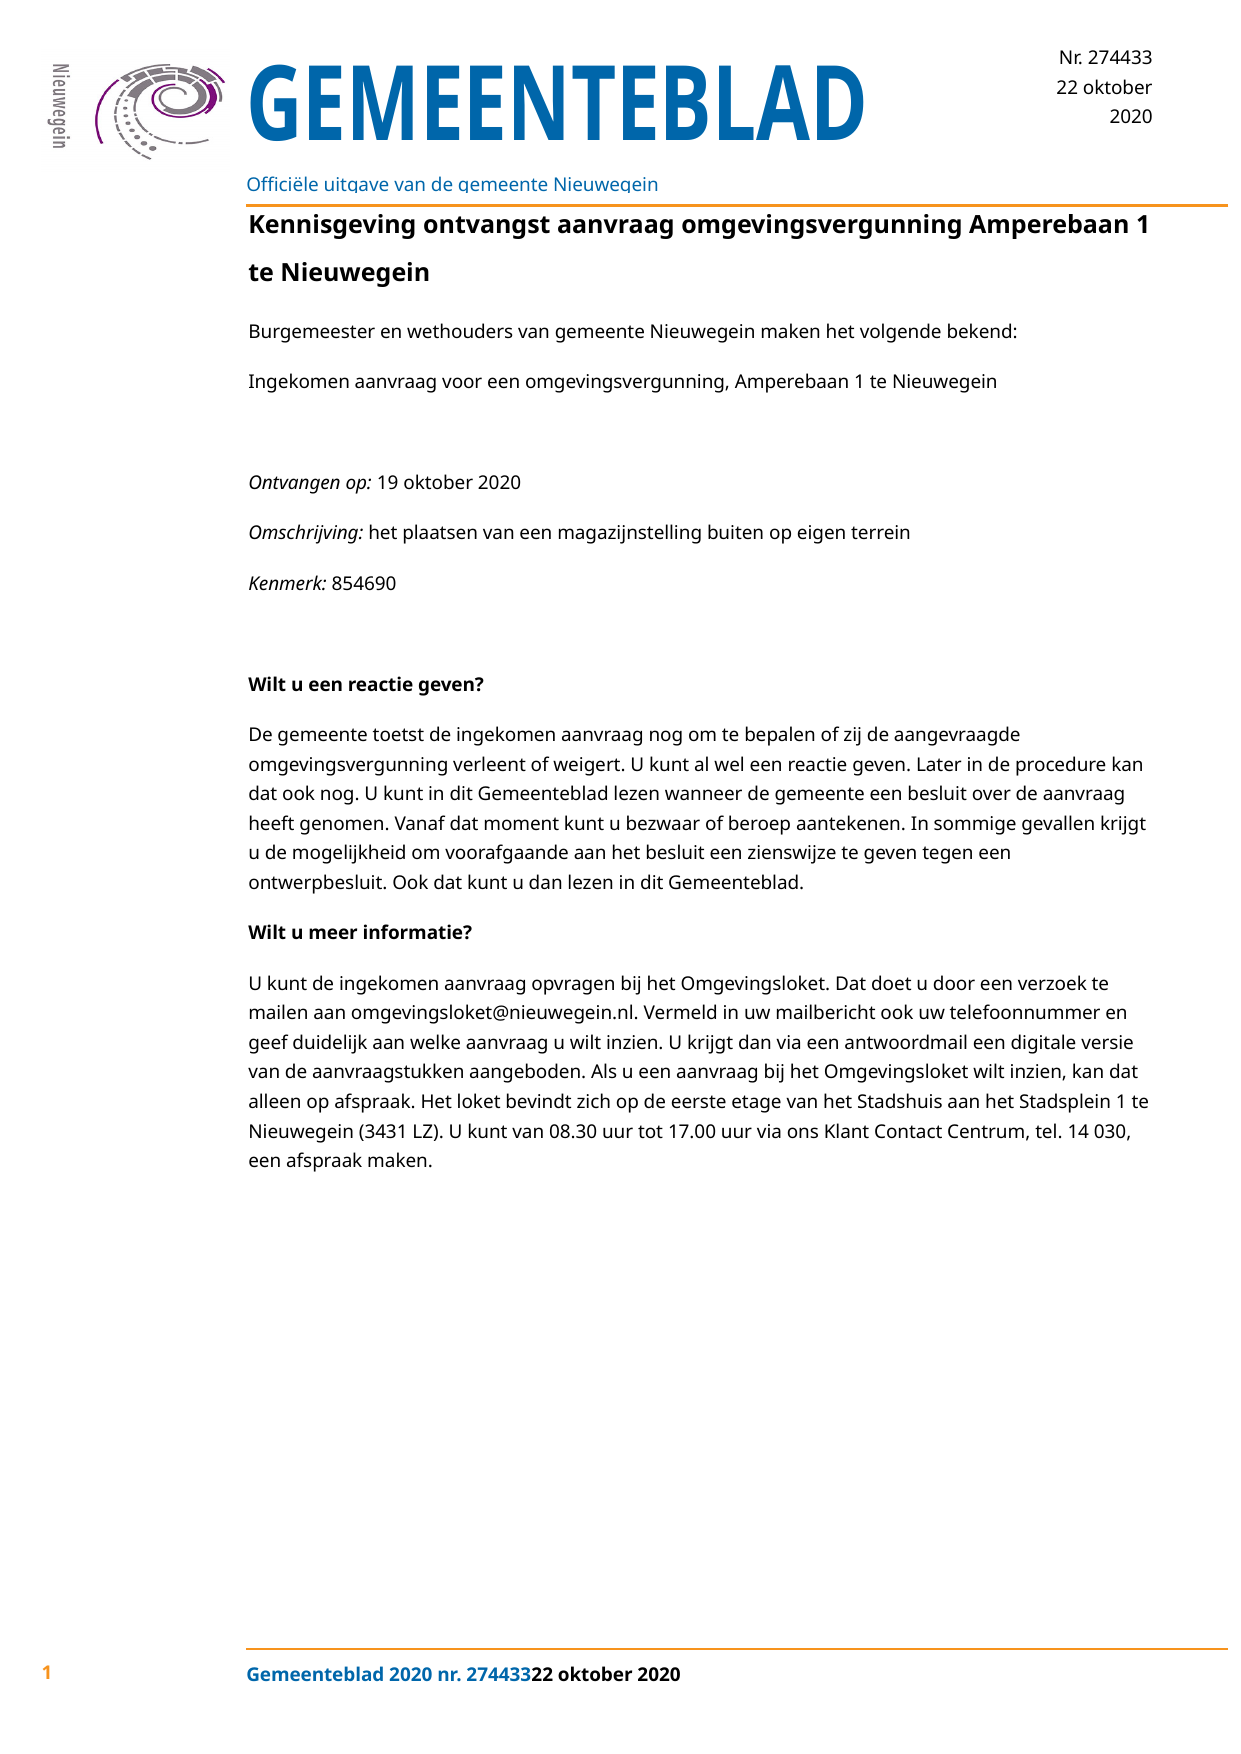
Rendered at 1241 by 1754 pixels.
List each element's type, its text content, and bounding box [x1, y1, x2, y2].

text Kennisgeving ontvangst aanvraag omgevingsvergunning Amperebaan 1 te Nieuwegein [248, 207, 1152, 288]
text De gemeente toetst de ingekomen aanvraag nog om te bepalen of zij de aangevraagde omgevingsvergunning verleent of weigert. U kunt al wel een reactie geven. Later in de procedure kan dat ook nog. U kunt in dit Gemeenteblad lezen wanneer de gemeente een besluit over de aanvraag heeft genomen. Vanaf dat moment kunt u bezwaar of beroep aantekenen. In sommige gevallen krijgt u de mogelijkheid om voorafgaande aan het besluit een zienswijze te geven tegen een ontwerpbesluit. Ook dat kunt u dan lezen in dit Gemeenteblad. [248, 721, 1152, 895]
text Ingekomen aanvraag voor een omgevingsvergunning, Amperebaan 1 te Nieuwegein [248, 368, 1152, 394]
text Burgemeester en wethouders van gemeente Nieuwegein maken het volgende bekend: [248, 318, 1152, 344]
text U kunt de ingekomen aanvraag opvragen bij het Omgevingsloket. Dat doet u door een verzoek te mailen aan omgevingsloket@nieuwegein.nl. Vermeld in uw mailbericht ook uw telefoonnummer en geef duidelijk aan welke aanvraag u wilt inzien. U krijgt dan via een antwoordmail een digitale versie van de aanvraagstukken aangeboden. Als u een aanvraag bij het Omgevingsloket wilt inzien, kan dat alleen op afspraak. Het loket bevindt zich op de eerste etage van het Stadshuis aan het Stadsplein 1 te Nieuwegein (3431 LZ). U kunt van 08.30 uur tot 17.00 uur via ons Klant Contact Centrum, tel. 14 030, een afspraak maken. [248, 970, 1152, 1173]
text Omschrijving: het plaatsen van een magazijnstelling buiten op eigen terrein [248, 519, 1152, 545]
picture [41, 47, 231, 172]
text Wilt u meer informatie? [248, 919, 1152, 945]
text Kenmerk: 854690 [248, 570, 1152, 596]
text Ontvangen op: 19 oktober 2020 [248, 469, 1152, 495]
text Wilt u een reactie geven? [248, 671, 1152, 697]
